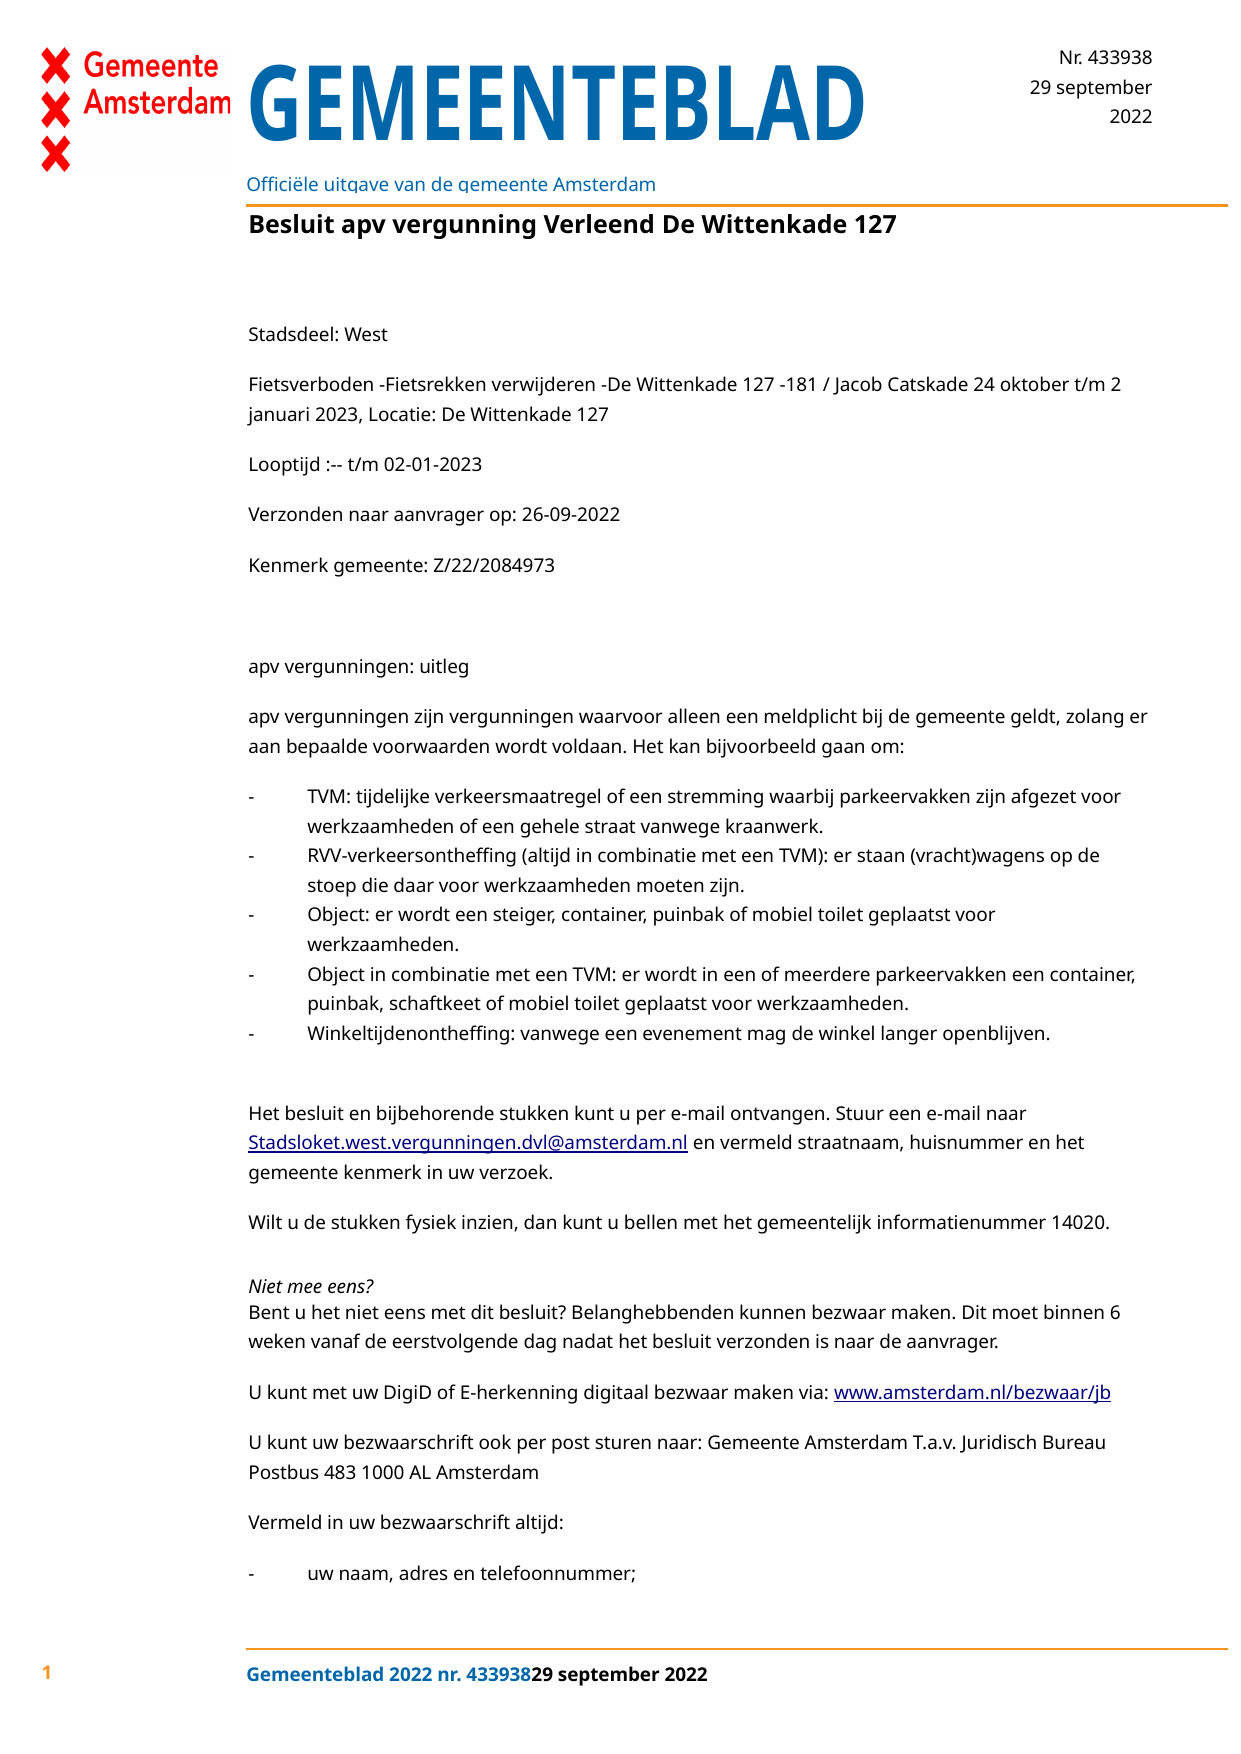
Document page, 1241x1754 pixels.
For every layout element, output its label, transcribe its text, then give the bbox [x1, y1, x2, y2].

list RVV-verkeersontheffing (altijd in combinatie met een TVM): er staan (vracht)wagens op de stoep die daar voor werkzaamheden moeten zijn. [248, 842, 1152, 898]
text Niet mee eens? [248, 1273, 1152, 1299]
text U kunt met uw DigiD of E-herkenning digitaal bezwaar maken via: www.amsterdam.nl/bezwaar/jb [248, 1379, 1152, 1405]
list Winkeltijdenontheffing: vanwege een evenement mag de winkel langer openblijven. [248, 1020, 1152, 1046]
text Wilt u de stukken fysiek inzien, dan kunt u bellen met het gemeentelijk informatienummer 14020. [248, 1209, 1152, 1235]
list Object in combinatie met een TVM: er wordt in een of meerdere parkeervakken een container, puinbak, schaftkeet of mobiel toilet geplaatst voor werkzaamheden. [248, 961, 1152, 1016]
text Bent u het niet eens met dit besluit? Belanghebbenden kunnen bezwaar maken. Dit moet binnen 6 weken vanaf de eerstvolgende dag nadat het besluit verzonden is naar de aanvrager. [248, 1299, 1152, 1354]
text Besluit apv vergunning Verleend De Wittenkade 127 [248, 207, 1152, 241]
text apv vergunningen: uitleg [248, 653, 1152, 678]
text Looptijd :-- t/m 02-01-2023 [248, 451, 1152, 477]
list Object: er wordt een steiger, container, puinbak of mobiel toilet geplaatst voor werkzaamheden. [248, 902, 1152, 957]
list uw naam, adres en telefoonnummer; [248, 1560, 1152, 1586]
text Verzonden naar aanvrager op: 26-09-2022 [248, 502, 1152, 527]
text U kunt uw bezwaarschrift ook per post sturen naar: Gemeente Amsterdam T.a.v. Juridisch Bureau Postbus 483 1000 AL Amsterdam [248, 1429, 1152, 1485]
list TVM: tijdelijke verkeersmaatregel of een stremming waarbij parkeervakken zijn afgezet voor werkzaamheden of een gehele straat vanwege kraanwerk. [248, 783, 1152, 838]
text Kenmerk gemeente: Z/22/2084973 [248, 552, 1152, 578]
text Het besluit en bijbehorende stukken kunt u per e-mail ontvangen. Stuur een e-mail naar Stadsloket.west.vergunningen.dvl@amsterdam.nl en vermeld straatnaam, huisnummer en het gemeente kenmerk in uw verzoek. [248, 1100, 1152, 1185]
text apv vergunningen zijn vergunningen waarvoor alleen een meldplicht bij de gemeente geldt, zolang er aan bepaalde voorwaarden wordt voldaan. Het kan bijvoorbeeld gaan om: [248, 703, 1152, 758]
picture [41, 47, 231, 172]
text Fietsverboden -Fietsrekken verwijderen -De Wittenkade 127 -181 / Jacob Catskade 24 oktober t/m 2 januari 2023, Locatie: De Wittenkade 127 [248, 371, 1152, 426]
text Vermeld in uw bezwaarschrift altijd: [248, 1509, 1152, 1535]
text Stadsdeel: West [248, 321, 1152, 346]
